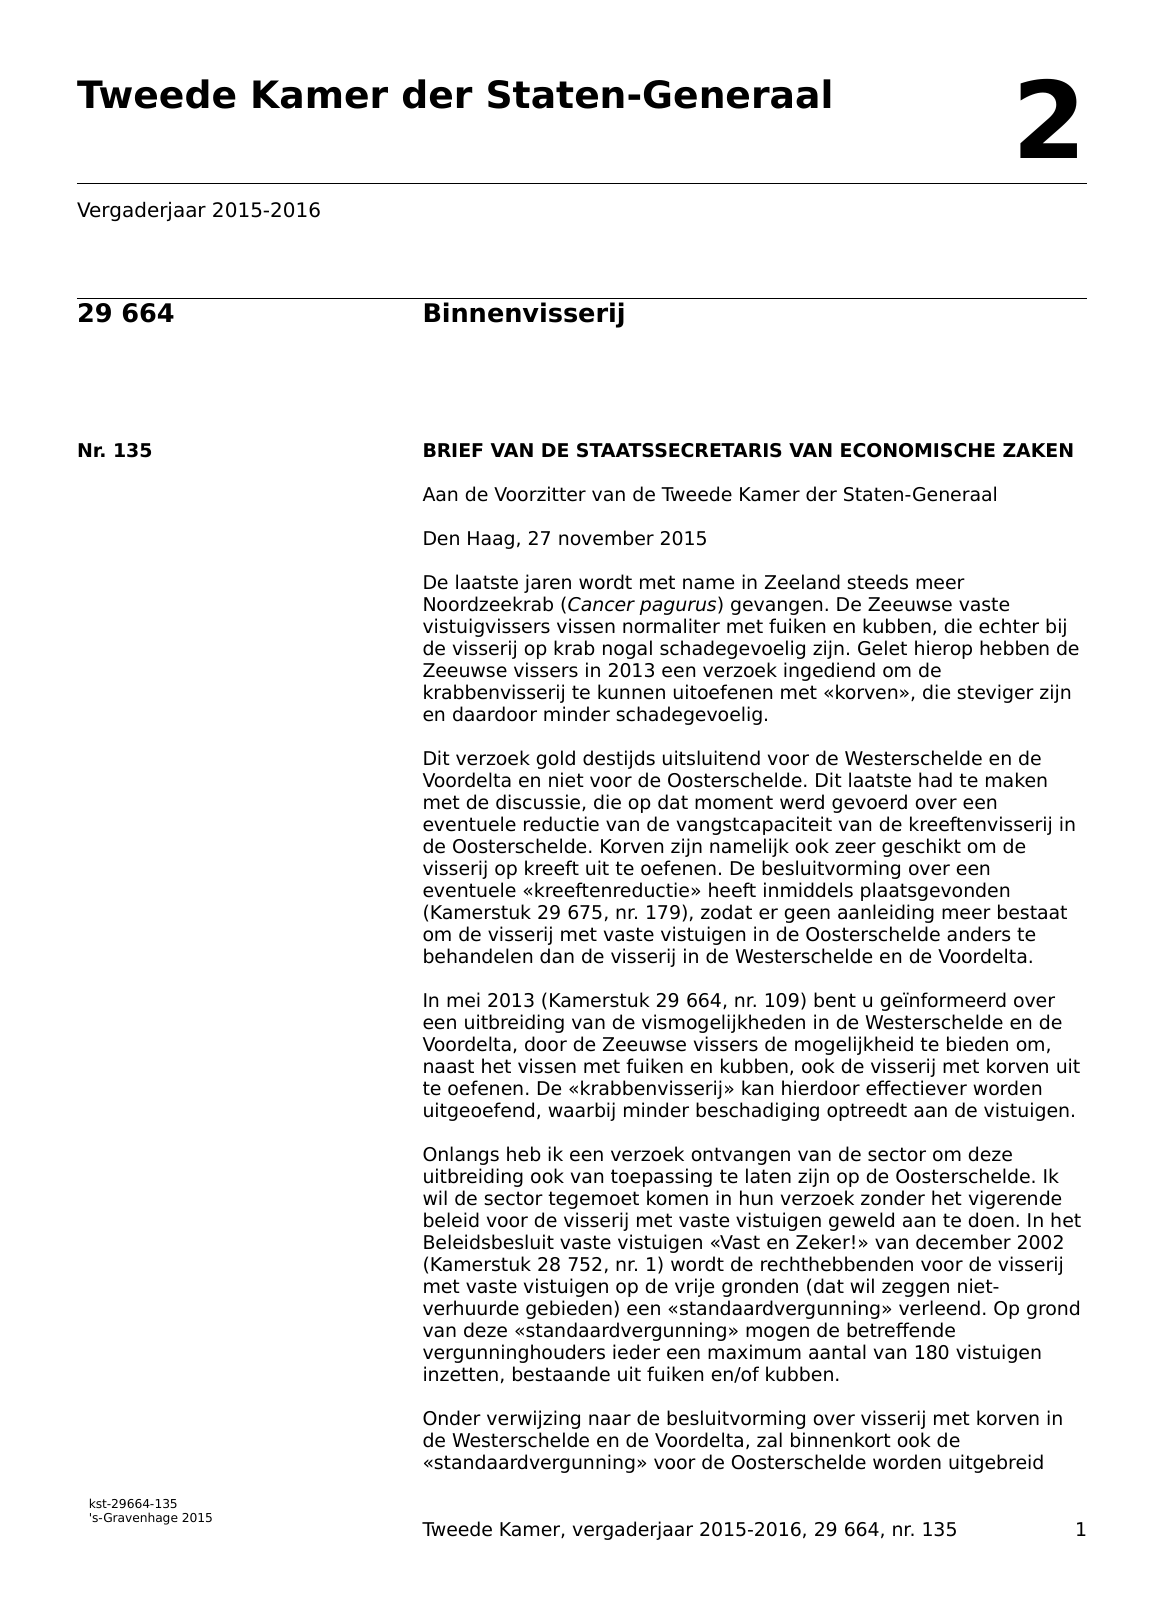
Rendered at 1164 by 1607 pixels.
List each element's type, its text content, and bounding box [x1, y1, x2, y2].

text De laatste jaren wordt met name in Zeeland steeds meer Noordzeekrab (Cancer pagurus) gevangen. De Zeeuwse vaste vistuigvissers vissen normaliter met fuiken en kubben, die echter bij de visserij op krab nogal schadegevoelig zijn. Gelet hierop hebben de Zeeuwse vissers in 2013 een verzoek ingediend om de krabbenvisserij te kunnen uitoefenen met «korven», die steviger zijn en daardoor minder schadegevoelig. [422, 572, 1087, 726]
subtitle Nr. 135 BRIEF VAN DE STAATSSECRETARIS VAN ECONOMISCHE ZAKEN [77, 440, 1087, 462]
text Dit verzoek gold destijds uitsluitend voor de Westerschelde en de Voordelta en niet voor de Oosterschelde. Dit laatste had te maken met de discussie, die op dat moment werd gevoerd over een eventuele reductie van de vangstcapaciteit van de kreeftenvisserij in de Oosterschelde. Korven zijn namelijk ook zeer geschikt om de visserij op kreeft uit te oefenen. De besluitvorming over een eventuele «kreeftenreductie» heeft inmiddels plaatsgevonden (Kamerstuk 29 675, nr. 179), zodat er geen aanleiding meer bestaat om de visserij met vaste vistuigen in de Oosterschelde anders te behandelen dan de visserij in de Westerschelde en de Voordelta. [422, 748, 1087, 968]
text Den Haag, 27 november 2015 [422, 528, 1087, 550]
text kst-29664-135 [88, 1497, 323, 1511]
text Onlangs heb ik een verzoek ontvangen van de sector om deze uitbreiding ook van toepassing te laten zijn op de Oosterschelde. Ik wil de sector tegemoet komen in hun verzoek zonder het vigerende beleid voor de visserij met vaste vistuigen geweld aan te doen. In het Beleidsbesluit vaste vistuigen «Vast en Zeker!» van december 2002 (Kamerstuk 28 752, nr. 1) wordt de rechthebbenden voor de visserij met vaste vistuigen op de vrije gronden (dat wil zeggen niet-verhuurde gebieden) een «standaardvergunning» verleend. Op grond van deze «standaardvergunning» mogen de betreffende vergunninghouders ieder een maximum aantal van 180 vistuigen inzetten, bestaande uit fuiken en/of kubben. [422, 1144, 1087, 1386]
text 's-Gravenhage 2015 [88, 1511, 323, 1525]
text Aan de Voorzitter van de Tweede Kamer der Staten-Generaal [422, 484, 1087, 506]
subtitle 29 664 Binnenvisserij [77, 299, 1087, 329]
text Onder verwijzing naar de besluitvorming over visserij met korven in de Westerschelde en de Voordelta, zal binnenkort ook de «standaardvergunning» voor de Oosterschelde worden uitgebreid [422, 1408, 1087, 1474]
table_header 2 [886, 59, 1087, 183]
table_cell Vergaderjaar 2015-2016 [77, 184, 1087, 298]
text In mei 2013 (Kamerstuk 29 664, nr. 109) bent u geïnformeerd over een uitbreiding van de vismogelijkheden in de Westerschelde en de Voordelta, door de Zeeuwse vissers de mogelijkheid te bieden om, naast het vissen met fuiken en kubben, ook de visserij met korven uit te oefenen. De «krabbenvisserij» kan hierdoor effectiever worden uitgeoefend, waarbij minder beschadiging optreedt aan de vistuigen. [422, 990, 1087, 1122]
table_header Tweede Kamer der Staten-Generaal [77, 59, 886, 183]
